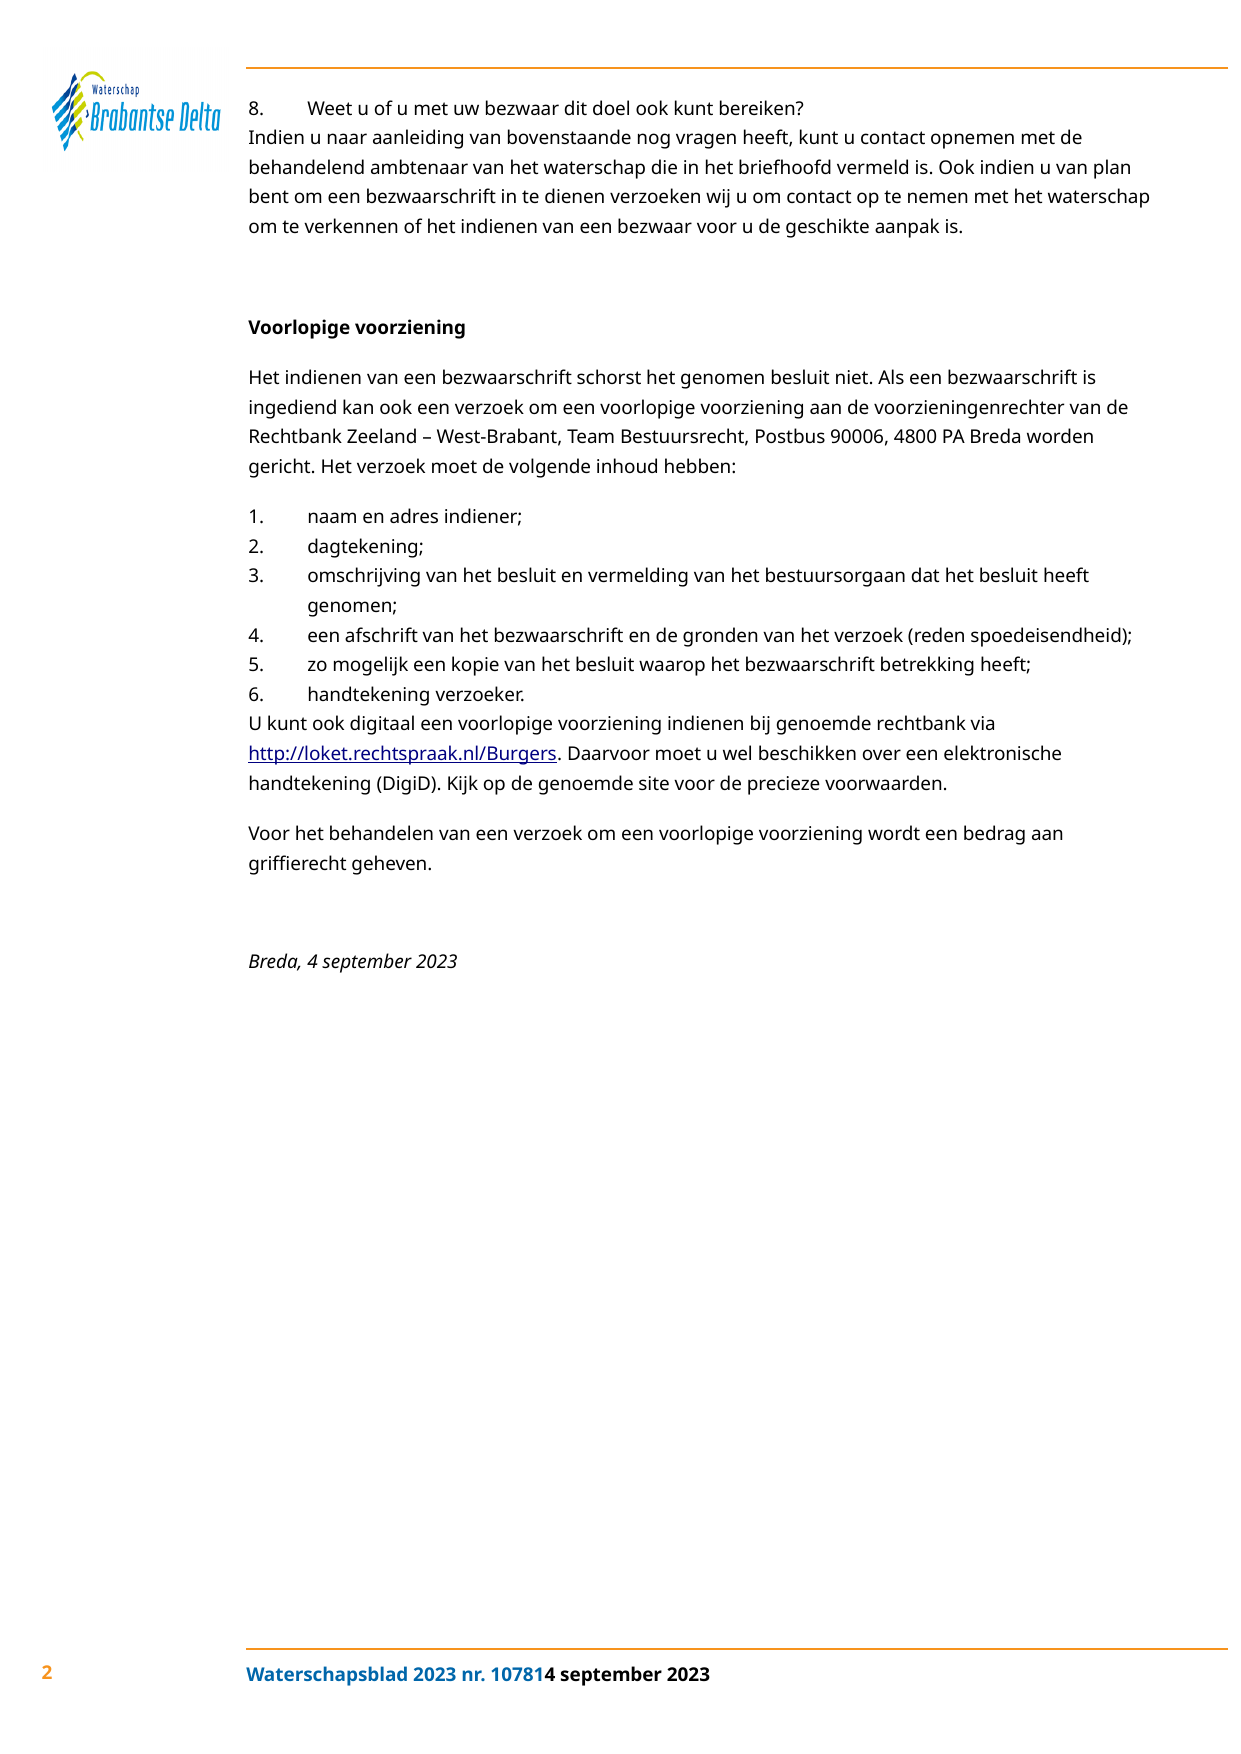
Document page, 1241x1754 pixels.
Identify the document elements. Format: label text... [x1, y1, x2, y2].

text U kunt ook digitaal een voorlopige voorziening indienen bij genoemde rechtbank via http://loket.rechtspraak.nl/Burgers. Daarvoor moet u wel beschikken over een elektronische handtekening (DigiD). Kijk op de genoemde site voor de precieze voorwaarden. [248, 711, 1152, 796]
text Indien u naar aanleiding van bovenstaande nog vragen heeft, kunt u contact opnemen met de behandelend ambtenaar van het waterschap die in het briefhoofd vermeld is. Ook indien u van plan bent om een bezwaarschrift in te dienen verzoeken wij u om contact op te nemen met het waterschap om te verkennen of het indienen van een bezwaar voor u de geschikte aanpak is. [248, 124, 1152, 239]
list omschrijving van het besluit en vermelding van het bestuursorgaan dat het besluit heeft genomen; [248, 563, 1152, 618]
text Voor het behandelen van een verzoek om een voorlopige voorziening wordt een bedrag aan griffierecht geheven. [248, 820, 1152, 876]
list naam en adres indiener; [248, 503, 1152, 529]
text Breda, 4 september 2023 [248, 948, 1152, 974]
picture [41, 47, 231, 172]
text Voorlopige voorziening [248, 314, 1152, 340]
list Weet u of u met uw bezwaar dit doel ook kunt bereiken? [248, 95, 1152, 121]
list handtekening verzoeker. [248, 681, 1152, 707]
list dagtekening; [248, 533, 1152, 559]
text Het indienen van een bezwaarschrift schorst het genomen besluit niet. Als een bezwaarschrift is ingediend kan ook een verzoek om een voorlopige voorziening aan de voorzieningenrechter van de Rechtbank Zeeland – West-Brabant, Team Bestuursrecht, Postbus 90006, 4800 PA Breda worden gericht. Het verzoek moet de volgende inhoud hebben: [248, 364, 1152, 479]
list een afschrift van het bezwaarschrift en de gronden van het verzoek (reden spoedeisendheid); [248, 622, 1152, 648]
list zo mogelijk een kopie van het besluit waarop het bezwaarschrift betrekking heeft; [248, 651, 1152, 677]
